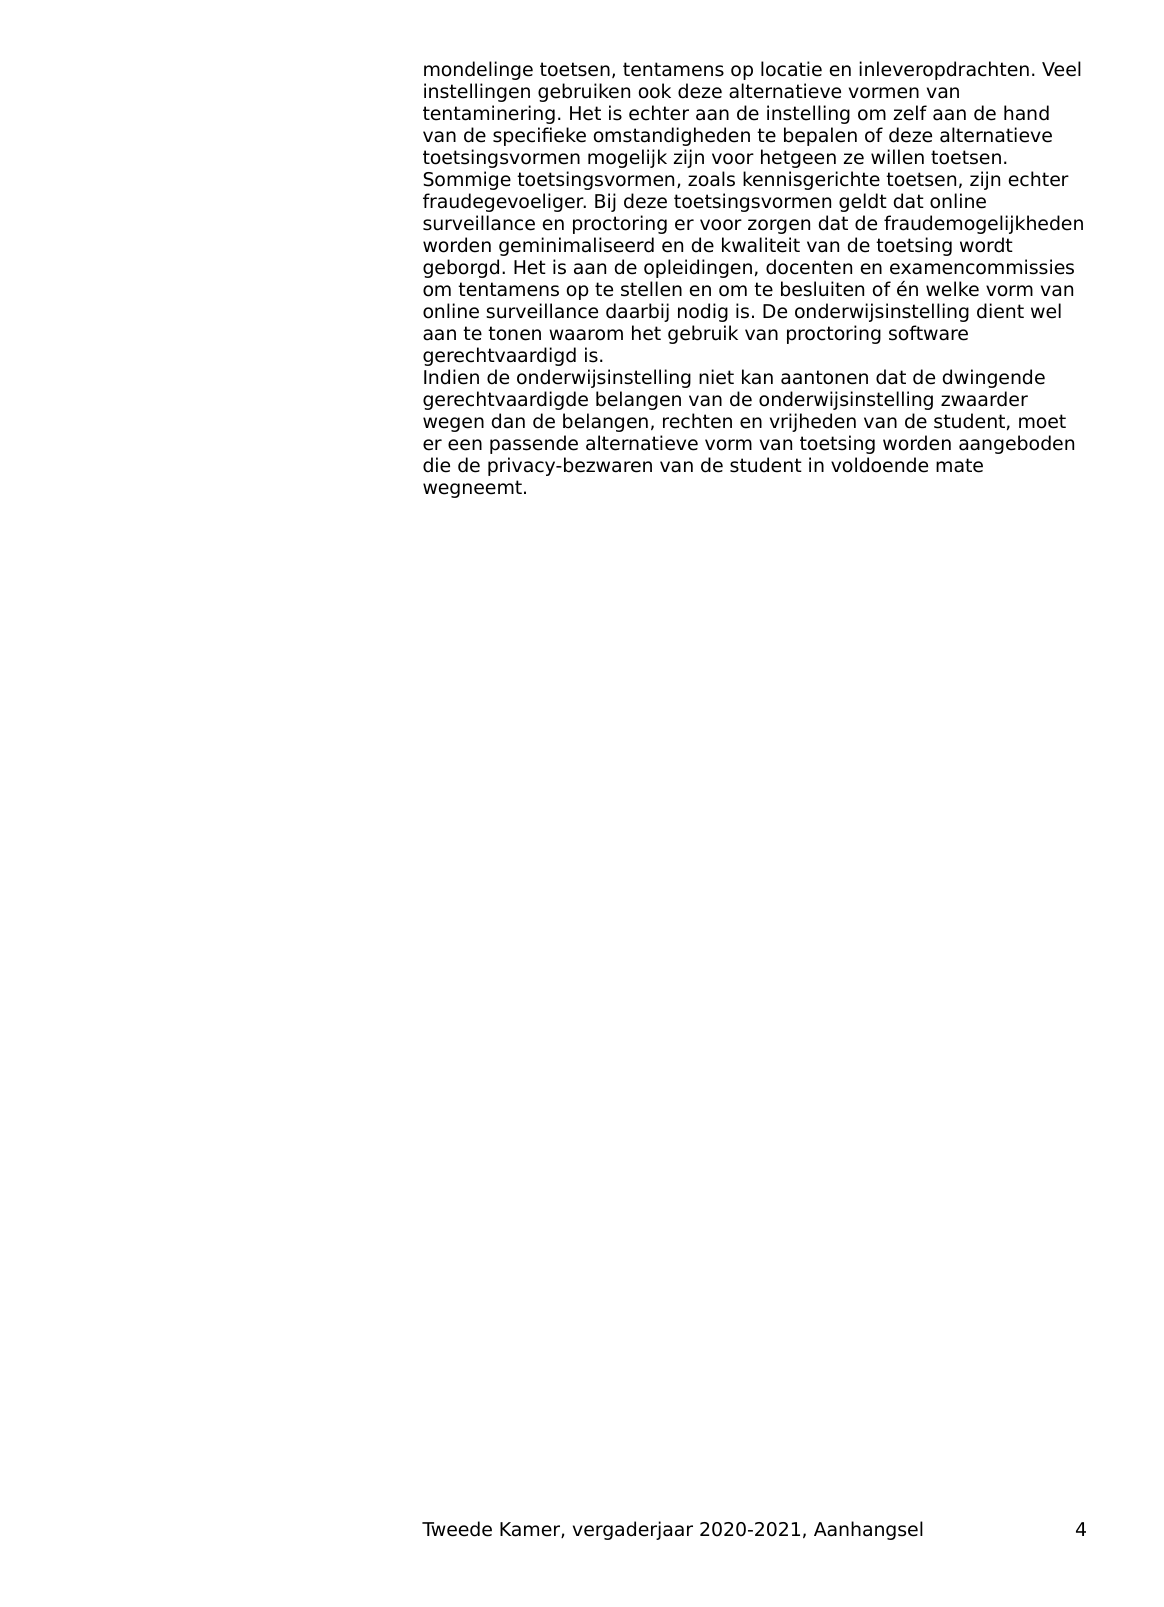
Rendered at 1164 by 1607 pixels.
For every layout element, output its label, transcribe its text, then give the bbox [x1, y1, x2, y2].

text Indien de onderwijsinstelling niet kan aantonen dat de dwingende gerechtvaardigde belangen van de onderwijsinstelling zwaarder wegen dan de belangen, rechten en vrijheden van de student, moet er een passende alternatieve vorm van toetsing worden aangeboden die de privacy-bezwaren van de student in voldoende mate wegneemt. [422, 367, 1087, 499]
text mondelinge toetsen, tentamens op locatie en inleveropdrachten. Veel instellingen gebruiken ook deze alternatieve vormen van tentaminering. Het is echter aan de instelling om zelf aan de hand van de specifieke omstandigheden te bepalen of deze alternatieve toetsingsvormen mogelijk zijn voor hetgeen ze willen toetsen. [422, 59, 1087, 169]
text Sommige toetsingsvormen, zoals kennisgerichte toetsen, zijn echter fraudegevoeliger. Bij deze toetsingsvormen geldt dat online surveillance en proctoring er voor zorgen dat de fraudemogelijkheden worden geminimaliseerd en de kwaliteit van de toetsing wordt geborgd. Het is aan de opleidingen, docenten en examencommissies om tentamens op te stellen en om te besluiten of én welke vorm van online surveillance daarbij nodig is. De onderwijsinstelling dient wel aan te tonen waarom het gebruik van proctoring software gerechtvaardigd is. [422, 169, 1087, 367]
